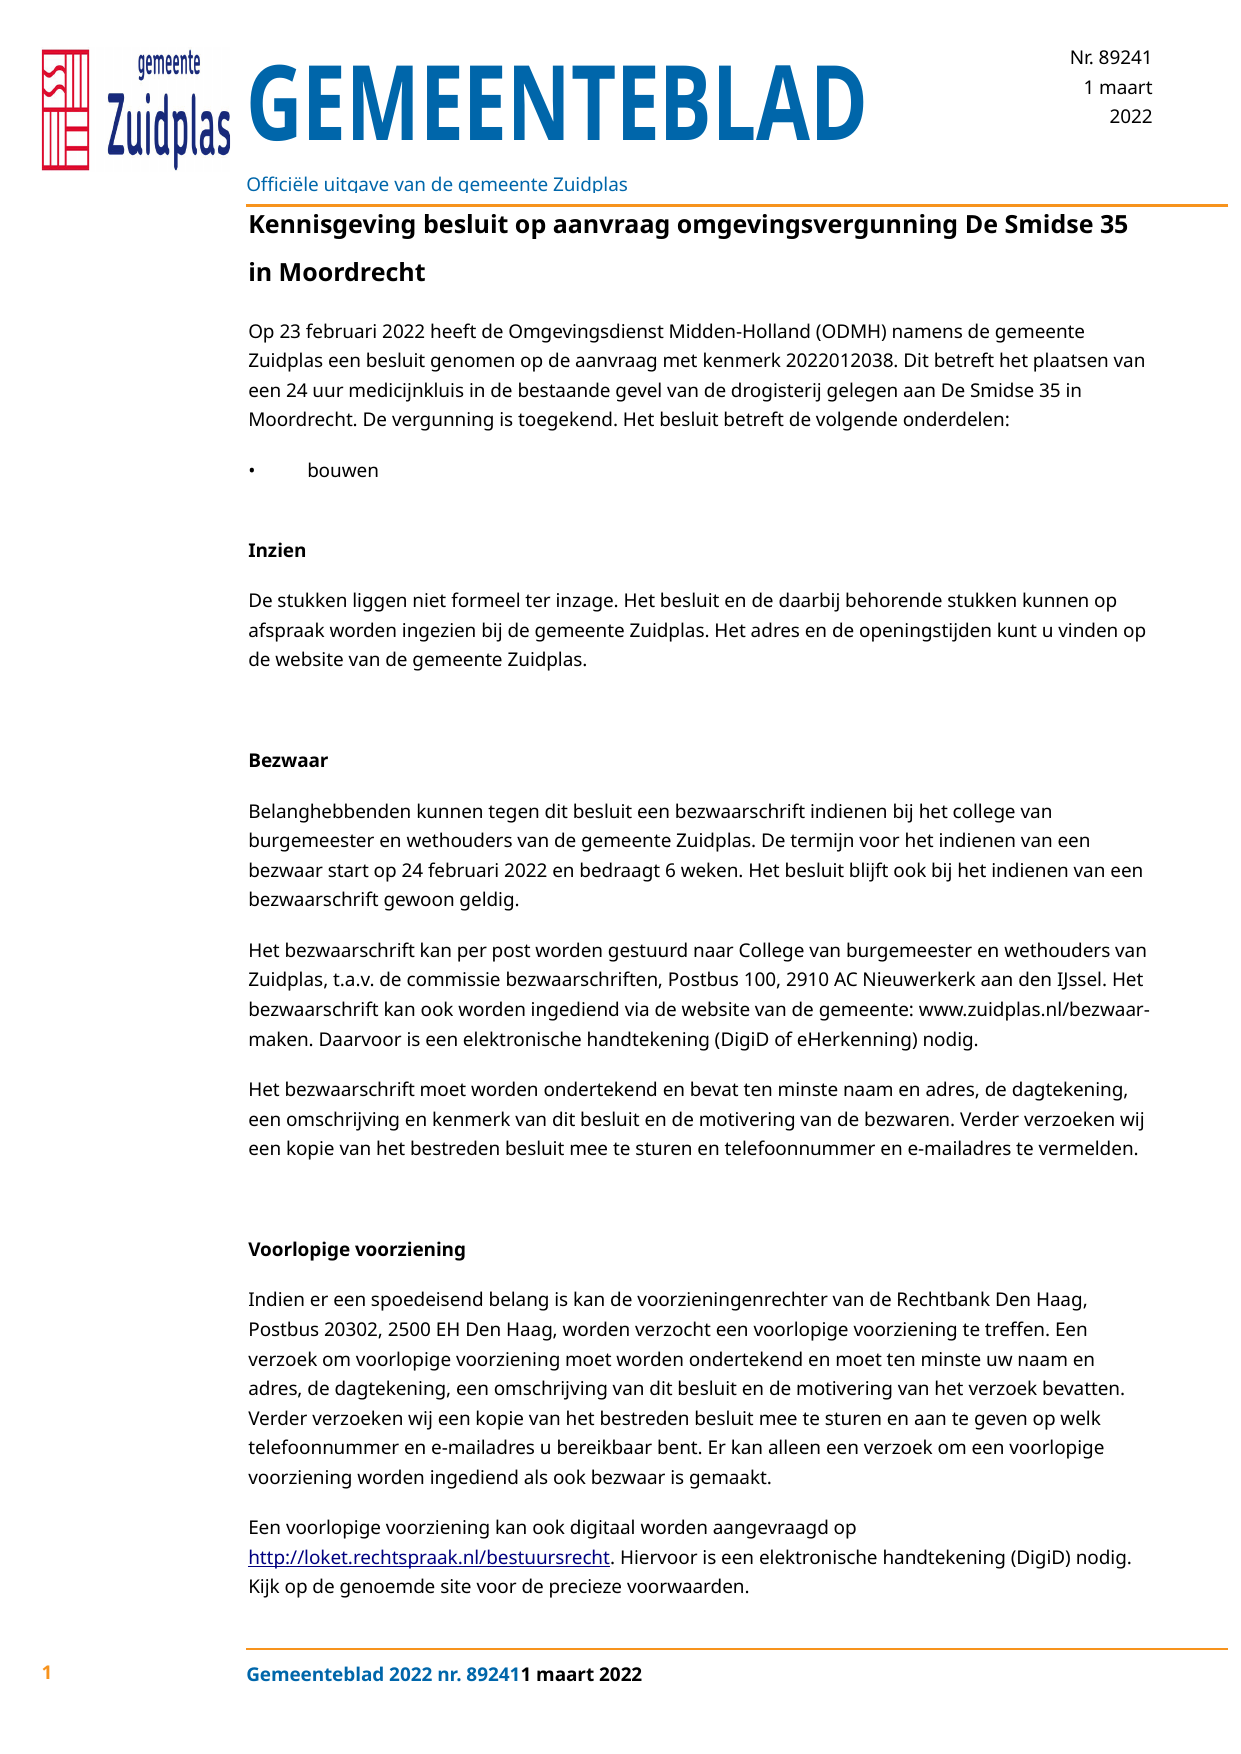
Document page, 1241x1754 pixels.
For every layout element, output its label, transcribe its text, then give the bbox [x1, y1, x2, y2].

text Het bezwaarschrift kan per post worden gestuurd naar College van burgemeester en wethouders van Zuidplas, t.a.v. de commissie bezwaarschriften, Postbus 100, 2910 AC Nieuwerkerk aan den IJssel. Het bezwaarschrift kan ook worden ingediend via de website van de gemeente: www.zuidplas.nl/bezwaar-maken. Daarvoor is een elektronische handtekening (DigiD of eHerkenning) nodig. [248, 937, 1152, 1052]
text Een voorlopige voorziening kan ook digitaal worden aangevraagd op http://loket.rechtspraak.nl/bestuursrecht. Hiervoor is een elektronische handtekening (DigiD) nodig. Kijk op de genoemde site voor de precieze voorwaarden. [248, 1514, 1152, 1599]
text Bezwaar [248, 747, 1152, 773]
text Kennisgeving besluit op aanvraag omgevingsvergunning De Smidse 35 in Moordrecht [248, 207, 1152, 288]
picture [41, 47, 231, 172]
text Het bezwaarschrift moet worden ondertekend en bevat ten minste naam en adres, de dagtekening, een omschrijving en kenmerk van dit besluit en de motivering van de bezwaren. Verder verzoeken wij een kopie van het bestreden besluit mee te sturen en telefoonnummer en e-mailadres te vermelden. [248, 1076, 1152, 1161]
text Voorlopige voorziening [248, 1236, 1152, 1262]
text De stukken liggen niet formeel ter inzage. Het besluit en de daarbij behorende stukken kunnen op afspraak worden ingezien bij de gemeente Zuidplas. Het adres en de openingstijden kunt u vinden op de website van de gemeente Zuidplas. [248, 587, 1152, 672]
text Belanghebbenden kunnen tegen dit besluit een bezwaarschrift indienen bij het college van burgemeester en wethouders van de gemeente Zuidplas. De termijn voor het indienen van een bezwaar start op 24 februari 2022 en bedraagt 6 weken. Het besluit blijft ook bij het indienen van een bezwaarschrift gewoon geldig. [248, 798, 1152, 912]
list bouwen [248, 457, 1152, 483]
text Indien er een spoedeisend belang is kan de voorzieningenrechter van de Rechtbank Den Haag, Postbus 20302, 2500 EH Den Haag, worden verzocht een voorlopige voorziening te treffen. Een verzoek om voorlopige voorziening moet worden ondertekend en moet ten minste uw naam en adres, de dagtekening, een omschrijving van dit besluit en de motivering van het verzoek bevatten. Verder verzoeken wij een kopie van het bestreden besluit mee te sturen en aan te geven op welk telefoonnummer en e-mailadres u bereikbaar bent. Er kan alleen een verzoek om een voorlopige voorziening worden ingediend als ook bezwaar is gemaakt. [248, 1287, 1152, 1490]
text Op 23 februari 2022 heeft de Omgevingsdienst Midden-Holland (ODMH) namens de gemeente Zuidplas een besluit genomen op de aanvraag met kenmerk 2022012038. Dit betreft het plaatsen van een 24 uur medicijnkluis in de bestaande gevel van de drogisterij gelegen aan De Smidse 35 in Moordrecht. De vergunning is toegekend. Het besluit betreft de volgende onderdelen: [248, 318, 1152, 432]
text Inzien [248, 537, 1152, 563]
